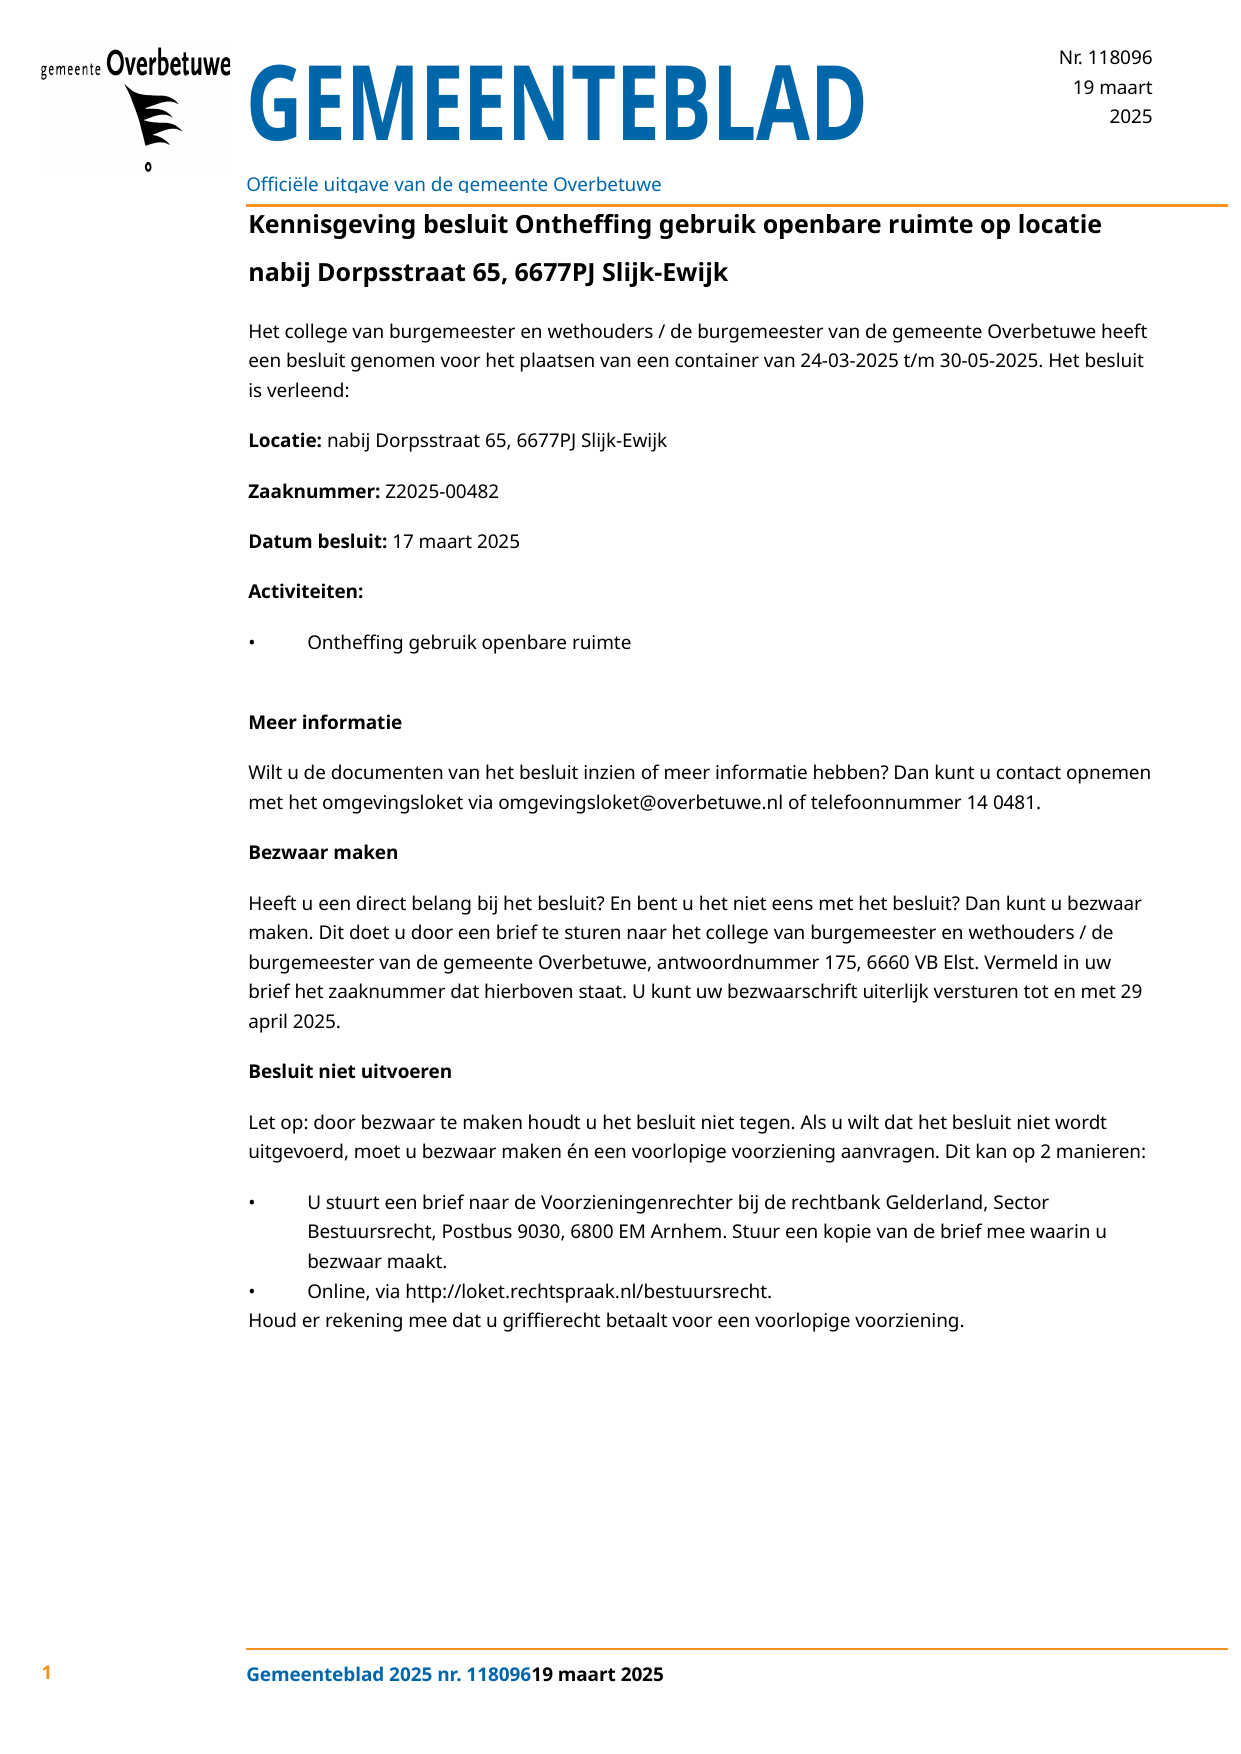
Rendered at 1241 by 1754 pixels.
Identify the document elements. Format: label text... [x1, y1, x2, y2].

text Heeft u een direct belang bij het besluit? En bent u het niet eens met het besluit? Dan kunt u bezwaar maken. Dit doet u door een brief te sturen naar het college van burgemeester en wethouders / de burgemeester van de gemeente Overbetuwe, antwoordnummer 175, 6660 VB Elst. Vermeld in uw brief het zaaknummer dat hierboven staat. U kunt uw bezwaarschrift uiterlijk versturen tot en met 29 april 2025. [248, 890, 1152, 1034]
text Bezwaar maken [248, 839, 1152, 865]
text Het college van burgemeester en wethouders / de burgemeester van de gemeente Overbetuwe heeft een besluit genomen voor het plaatsen van een container van 24-03-2025 t/m 30-05-2025. Het besluit is verleend: [248, 318, 1152, 403]
text Locatie: nabij Dorpsstraat 65, 6677PJ Slijk-Ewijk [248, 427, 1152, 453]
text Zaaknummer: Z2025-00482 [248, 478, 1152, 504]
list Ontheffing gebruik openbare ruimte [248, 629, 1152, 655]
text Houd er rekening mee dat u griffierecht betaalt voor een voorlopige voorziening. [248, 1307, 1152, 1333]
text Besluit niet uitvoeren [248, 1059, 1152, 1084]
text Meer informatie [248, 709, 1152, 735]
list Online, via http://loket.rechtspraak.nl/bestuursrecht. [248, 1278, 1152, 1304]
picture [41, 47, 231, 172]
list U stuurt een brief naar de Voorzieningenrechter bij de rechtbank Gelderland, Sector Bestuursrecht, Postbus 9030, 6800 EM Arnhem. Stuur een kopie van de brief mee waarin u bezwaar maakt. [248, 1189, 1152, 1274]
text Let op: door bezwaar te maken houdt u het besluit niet tegen. Als u wilt dat het besluit niet wordt uitgevoerd, moet u bezwaar maken én een voorlopige voorziening aanvragen. Dit kan op 2 manieren: [248, 1109, 1152, 1164]
text Kennisgeving besluit Ontheffing gebruik openbare ruimte op locatie nabij Dorpsstraat 65, 6677PJ Slijk-Ewijk [248, 207, 1152, 288]
text Activiteiten: [248, 579, 1152, 604]
text Wilt u de documenten van het besluit inzien of meer informatie hebben? Dan kunt u contact opnemen met het omgevingsloket via omgevingsloket@overbetuwe.nl of telefoonnummer 14 0481. [248, 759, 1152, 815]
text Datum besluit: 17 maart 2025 [248, 528, 1152, 554]
